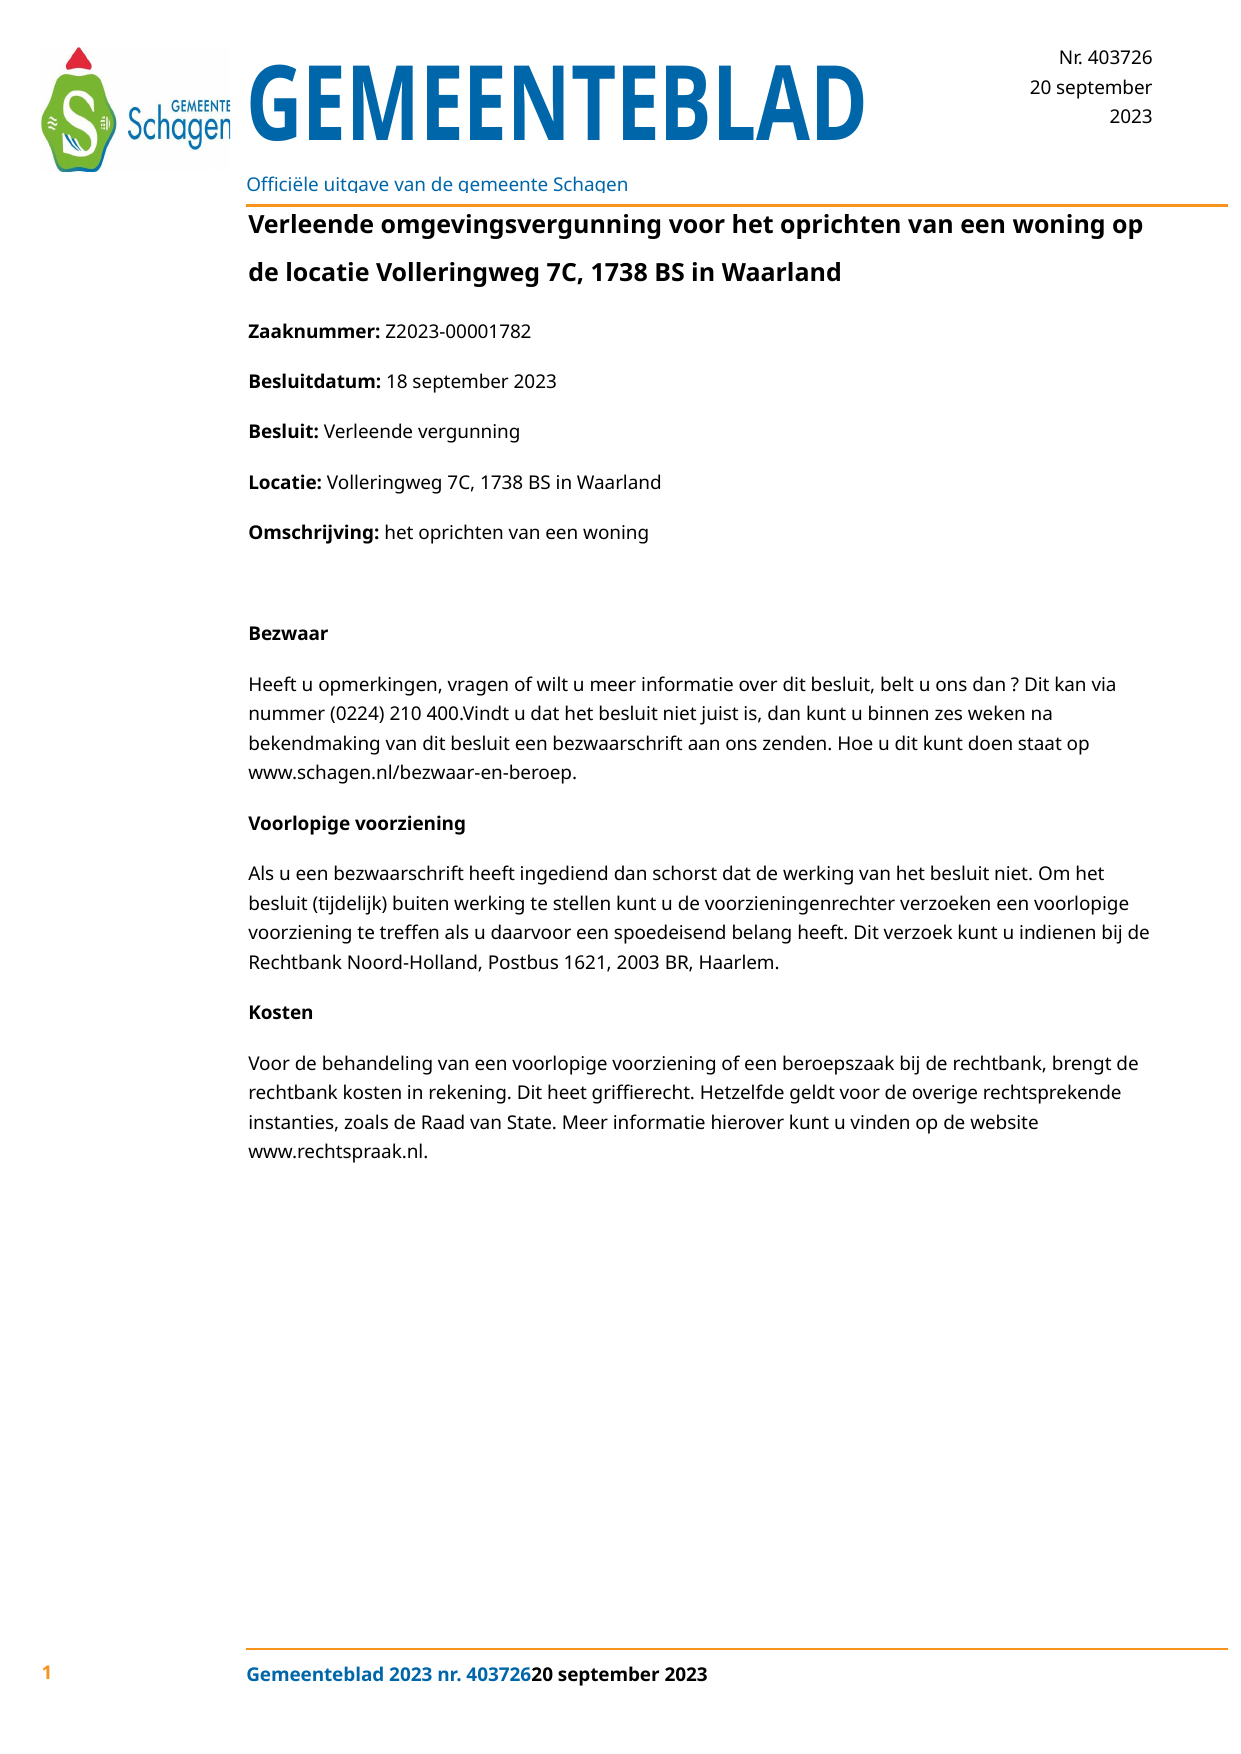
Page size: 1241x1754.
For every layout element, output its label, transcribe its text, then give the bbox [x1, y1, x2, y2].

text Besluit: Verleende vergunning [248, 419, 1152, 444]
text Zaaknummer: Z2023-00001782 [248, 318, 1152, 344]
text Omschrijving: het oprichten van een woning [248, 519, 1152, 545]
text Kosten [248, 999, 1152, 1025]
text Verleende omgevingsvergunning voor het oprichten van een woning op de locatie Volleringweg 7C, 1738 BS in Waarland [248, 207, 1152, 288]
text Voorlopige voorziening [248, 810, 1152, 836]
text Heeft u opmerkingen, vragen of wilt u meer informatie over dit besluit, belt u ons dan ? Dit kan via nummer (0224) 210 400.Vindt u dat het besluit niet juist is, dan kunt u binnen zes weken na bekendmaking van dit besluit een bezwaarschrift aan ons zenden. Hoe u dit kunt doen staat op www.schagen.nl/bezwaar-en-beroep. [248, 671, 1152, 785]
text Locatie: Volleringweg 7C, 1738 BS in Waarland [248, 469, 1152, 495]
picture [41, 47, 231, 172]
text Besluitdatum: 18 september 2023 [248, 368, 1152, 394]
text Bezwaar [248, 620, 1152, 646]
text Als u een bezwaarschrift heeft ingediend dan schorst dat de werking van het besluit niet. Om het besluit (tijdelijk) buiten werking te stellen kunt u de voorzieningenrechter verzoeken een voorlopige voorziening te treffen als u daarvoor een spoedeisend belang heeft. Dit verzoek kunt u indienen bij de Rechtbank Noord-Holland, Postbus 1621, 2003 BR, Haarlem. [248, 860, 1152, 975]
text Voor de behandeling van een voorlopige voorziening of een beroepszaak bij de rechtbank, brengt de rechtbank kosten in rekening. Dit heet griffierecht. Hetzelfde geldt voor de overige rechtsprekende instanties, zoals de Raad van State. Meer informatie hierover kunt u vinden op de website www.rechtspraak.nl. [248, 1050, 1152, 1164]
